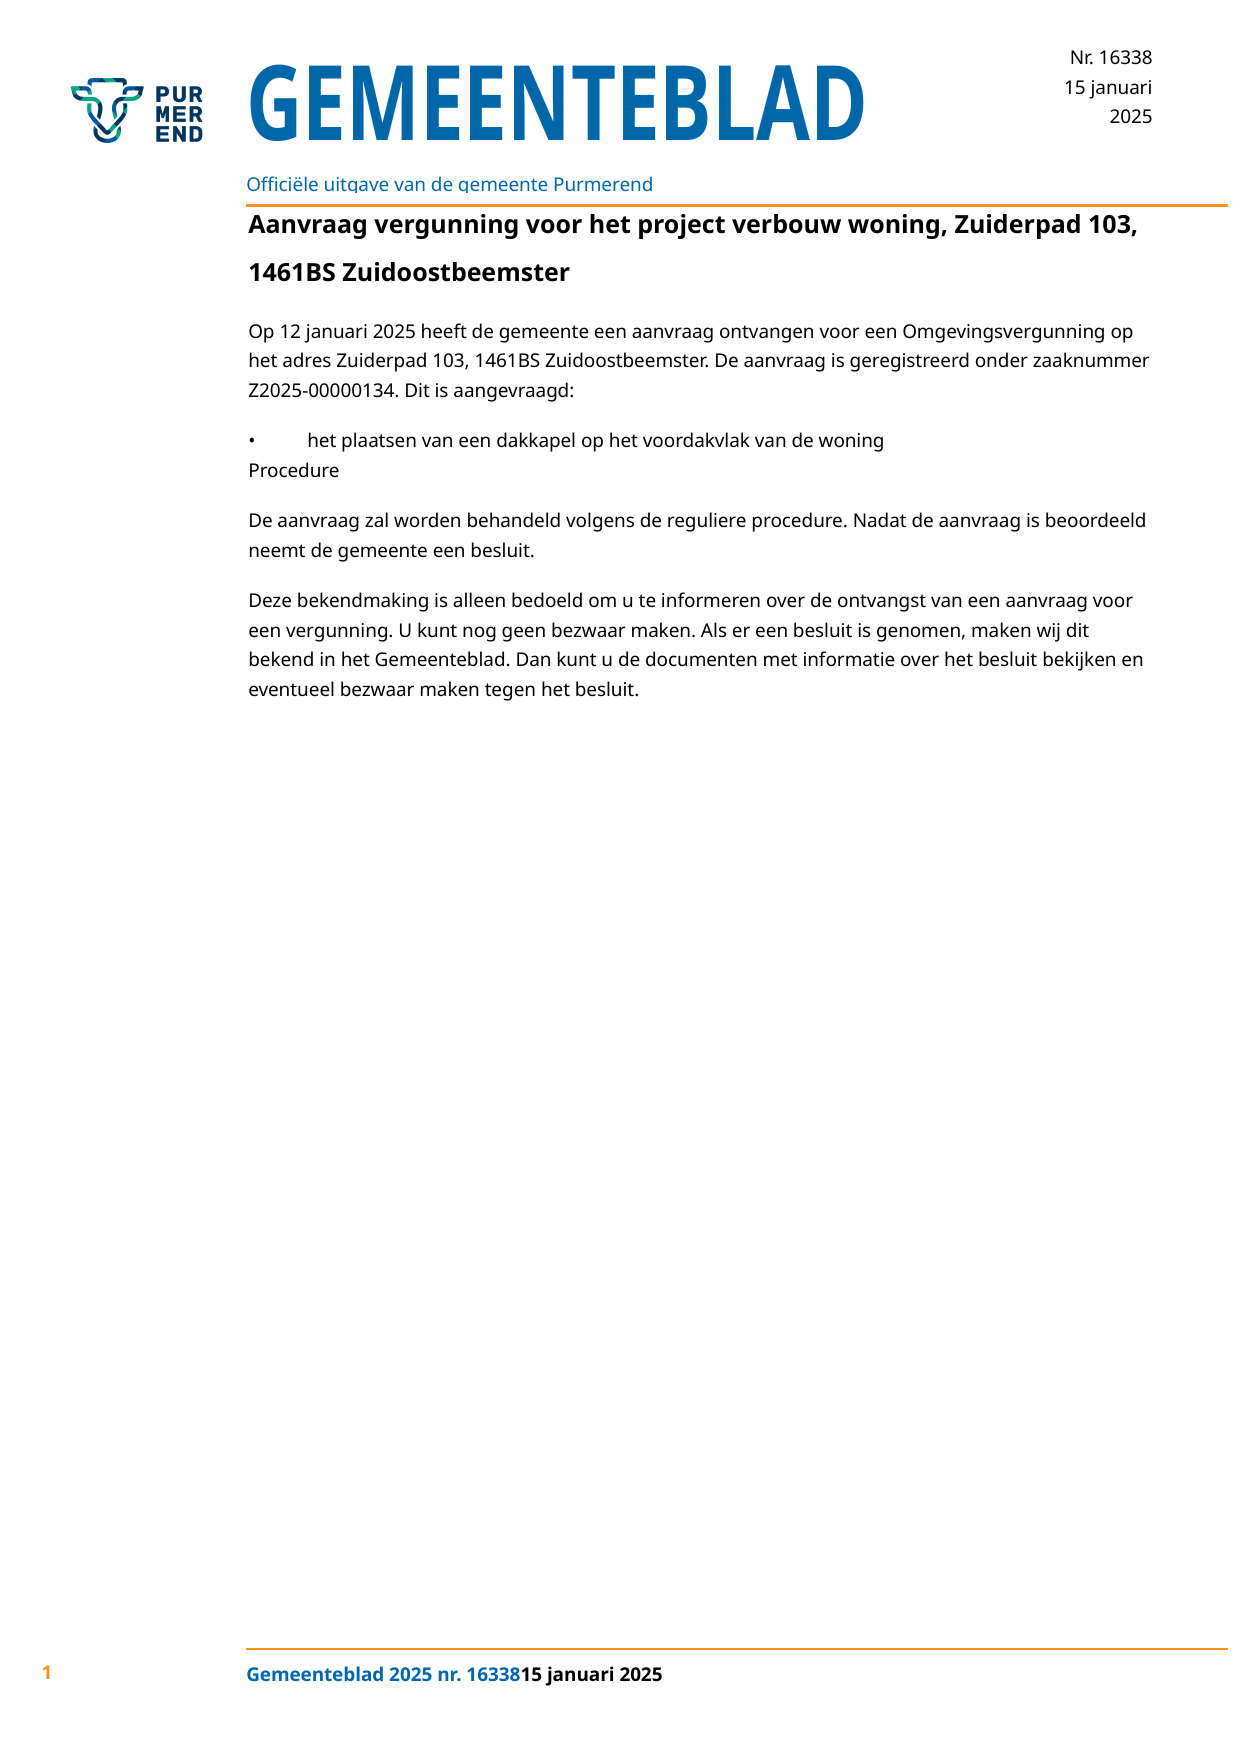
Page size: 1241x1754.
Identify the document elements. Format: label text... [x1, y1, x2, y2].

text Op 12 januari 2025 heeft de gemeente een aanvraag ontvangen voor een Omgevingsvergunning op het adres Zuiderpad 103, 1461BS Zuidoostbeemster. De aanvraag is geregistreerd onder zaaknummer Z2025-00000134. Dit is aangevraagd: [248, 318, 1152, 403]
text De aanvraag zal worden behandeld volgens de reguliere procedure. Nadat de aanvraag is beoordeeld neemt de gemeente een besluit. [248, 507, 1152, 563]
text Deze bekendmaking is alleen bedoeld om u te informeren over de ontvangst van een aanvraag voor een vergunning. U kunt nog geen bezwaar maken. Als er een besluit is genomen, maken wij dit bekend in het Gemeenteblad. Dan kunt u de documenten met informatie over het besluit bekijken en eventueel bezwaar maken tegen het besluit. [248, 587, 1152, 702]
text Aanvraag vergunning voor het project verbouw woning, Zuiderpad 103, 1461BS Zuidoostbeemster [248, 207, 1152, 288]
text Procedure [248, 457, 1152, 483]
list het plaatsen van een dakkapel op het voordakvlak van de woning [248, 427, 1152, 453]
picture [41, 47, 231, 172]
